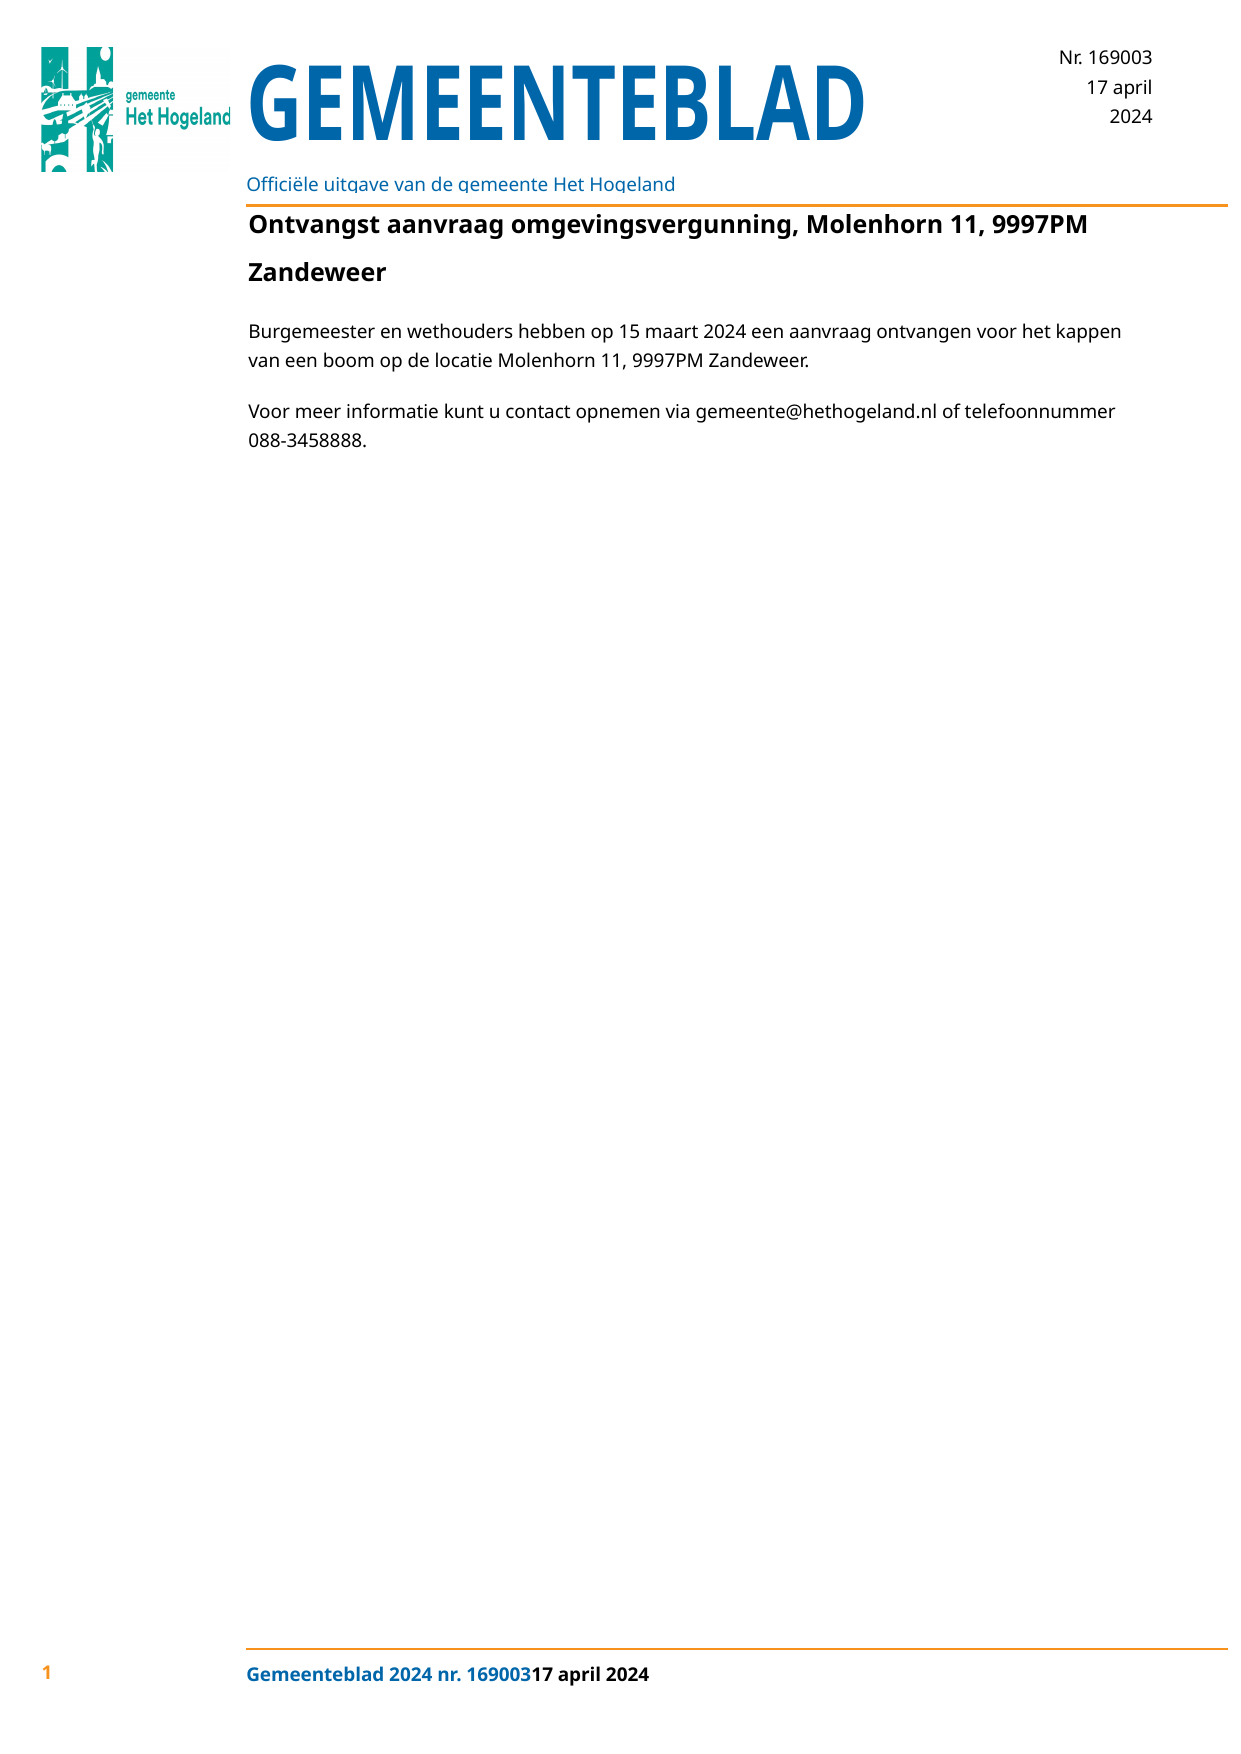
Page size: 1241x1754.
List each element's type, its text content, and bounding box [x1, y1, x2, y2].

picture [41, 47, 231, 172]
text Burgemeester en wethouders hebben op 15 maart 2024 een aanvraag ontvangen voor het kappen van een boom op de locatie Molenhorn 11, 9997PM Zandeweer. [248, 318, 1152, 373]
text Voor meer informatie kunt u contact opnemen via gemeente@hethogeland.nl of telefoonnummer 088-3458888. [248, 398, 1152, 453]
text Ontvangst aanvraag omgevingsvergunning, Molenhorn 11, 9997PM Zandeweer [248, 207, 1152, 288]
